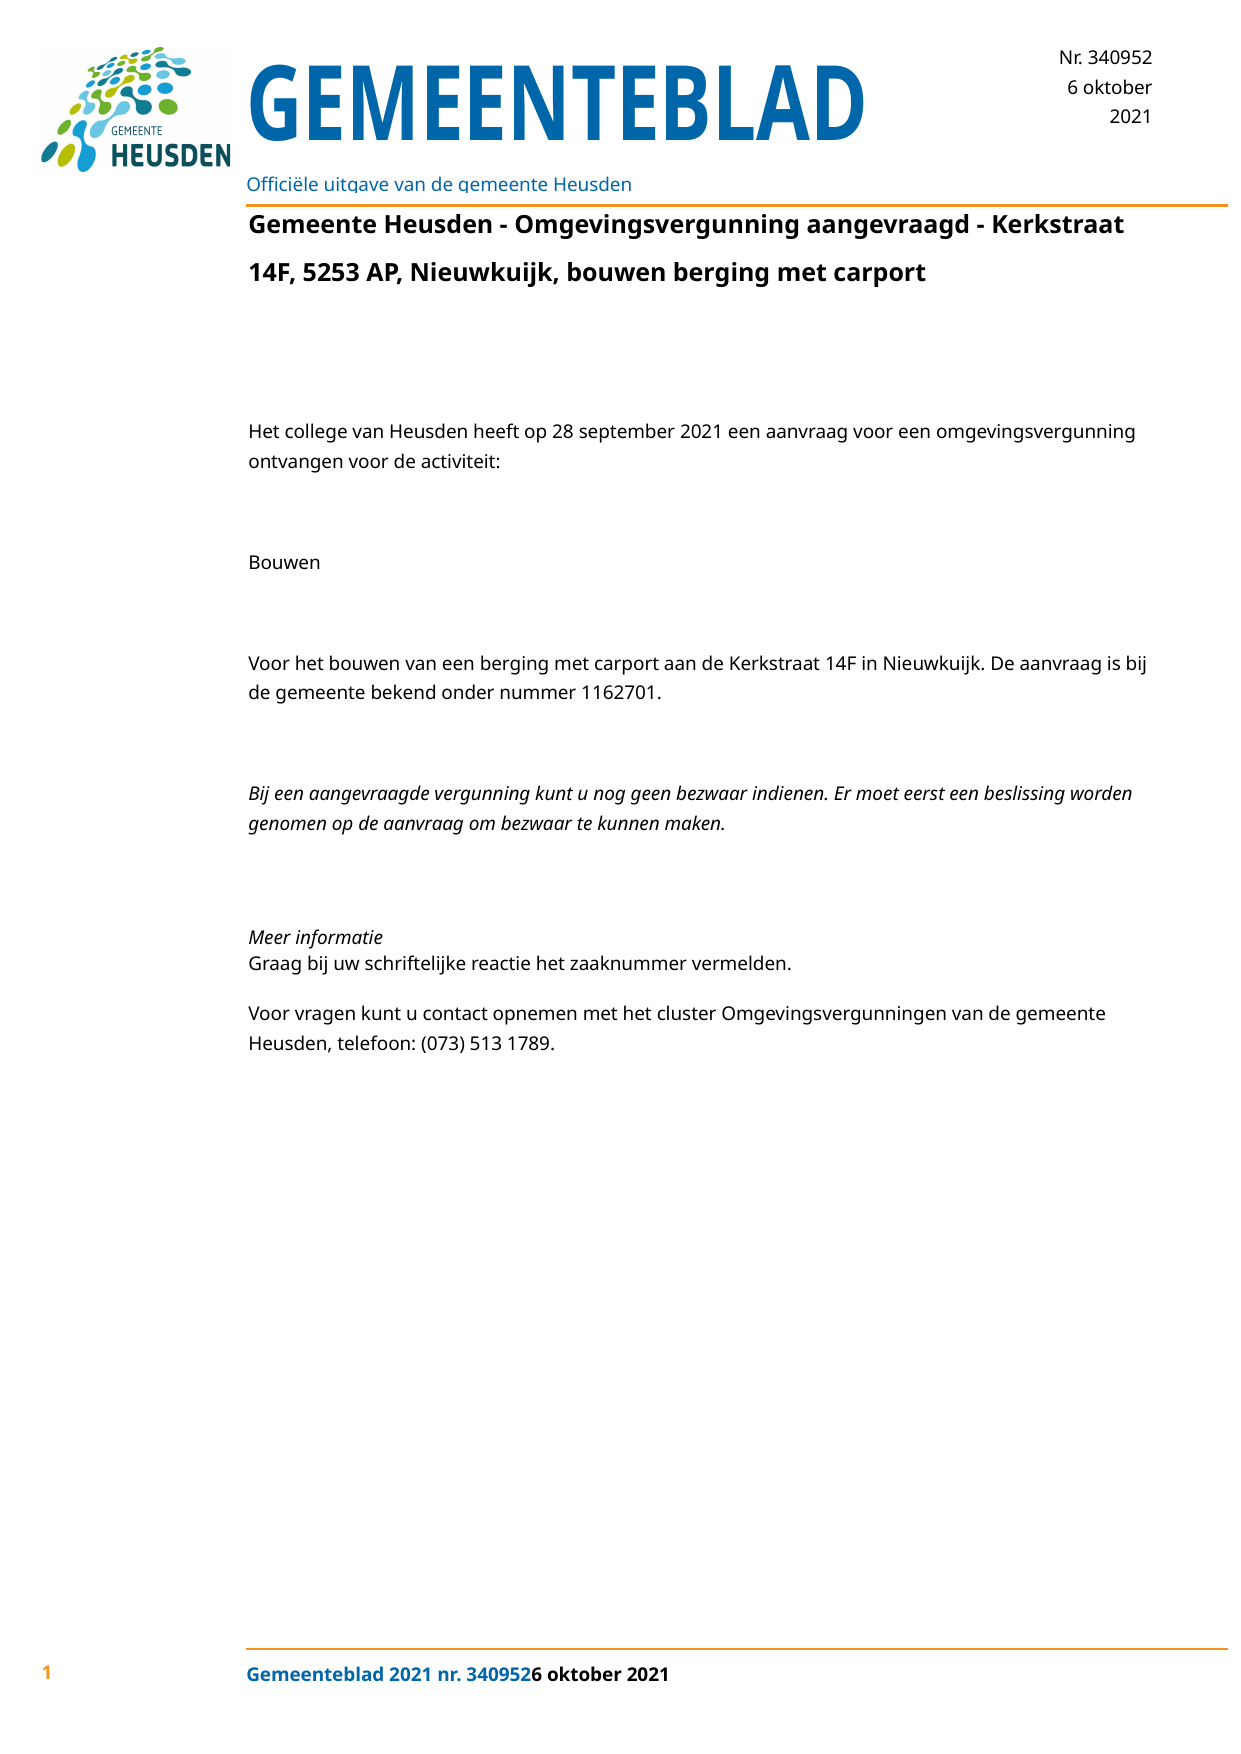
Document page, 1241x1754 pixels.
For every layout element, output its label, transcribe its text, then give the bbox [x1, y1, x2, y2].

picture [41, 47, 231, 172]
text Het college van Heusden heeft op 28 september 2021 een aanvraag voor een omgevingsvergunning ontvangen voor de activiteit: [248, 419, 1152, 474]
text Bouwen [248, 549, 1152, 575]
text Meer informatie [248, 924, 1152, 950]
text Gemeente Heusden - Omgevingsvergunning aangevraagd - Kerkstraat 14F, 5253 AP, Nieuwkuijk, bouwen berging met carport [248, 207, 1152, 288]
text Graag bij uw schriftelijke reactie het zaaknummer vermelden. [248, 950, 1152, 976]
text Bij een aangevraagde vergunning kunt u nog geen bezwaar indienen. Er moet eerst een beslissing worden genomen op de aanvraag om bezwaar te kunnen maken. [248, 780, 1152, 836]
text Voor vragen kunt u contact opnemen met het cluster Omgevingsvergunningen van de gemeente Heusden, telefoon: (073) 513 1789. [248, 1001, 1152, 1056]
text Voor het bouwen van een berging met carport aan de Kerkstraat 14F in Nieuwkuijk. De aanvraag is bij de gemeente bekend onder nummer 1162701. [248, 650, 1152, 705]
